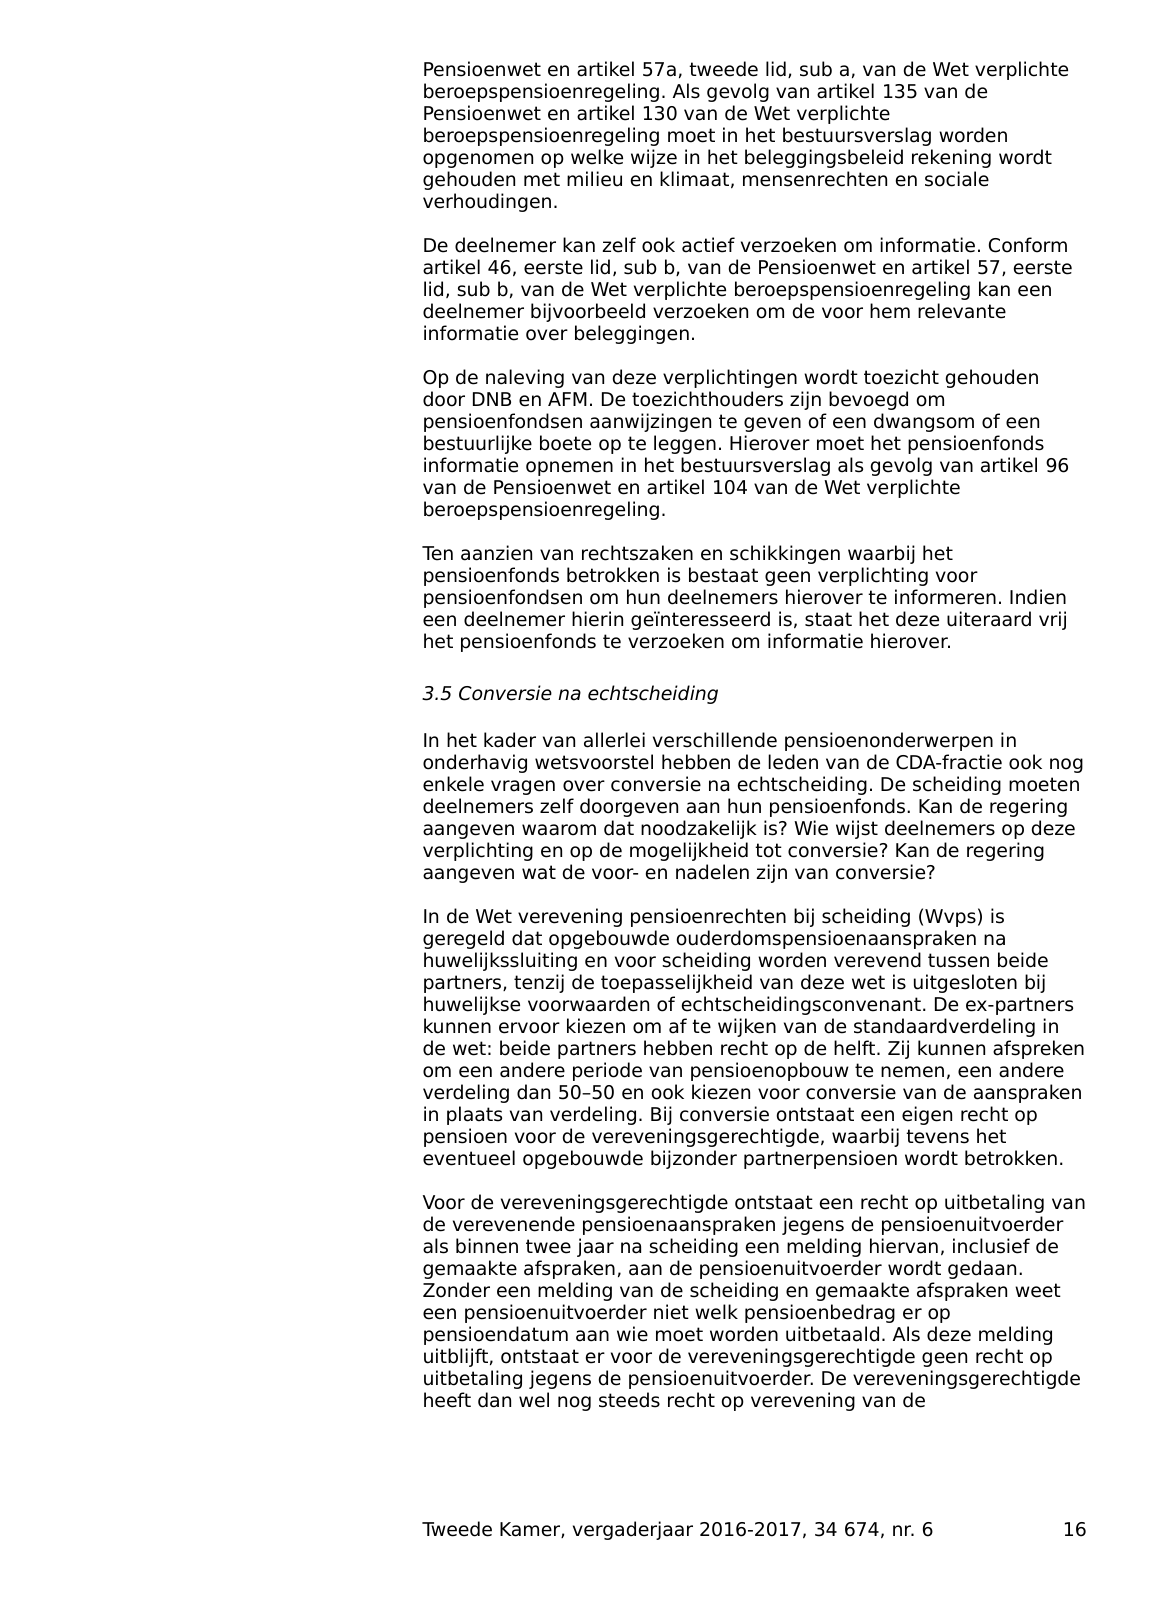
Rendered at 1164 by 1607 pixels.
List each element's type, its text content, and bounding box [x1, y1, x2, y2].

text Voor de vereveningsgerechtigde ontstaat een recht op uitbetaling van de verevenende pensioenaanspraken jegens de pensioenuitvoerder als binnen twee jaar na scheiding een melding hiervan, inclusief de gemaakte afspraken, aan de pensioenuitvoerder wordt gedaan. Zonder een melding van de scheiding en gemaakte afspraken weet een pensioenuitvoerder niet welk pensioenbedrag er op pensioendatum aan wie moet worden uitbetaald. Als deze melding uitblijft, ontstaat er voor de vereveningsgerechtigde geen recht op uitbetaling jegens de pensioenuitvoerder. De vereveningsgerechtigde heeft dan wel nog steeds recht op verevening van de [422, 1192, 1087, 1412]
text Pensioenwet en artikel 57a, tweede lid, sub a, van de Wet verplichte beroepspensioenregeling. Als gevolg van artikel 135 van de Pensioenwet en artikel 130 van de Wet verplichte beroepspensioenregeling moet in het bestuursverslag worden opgenomen op welke wijze in het beleggingsbeleid rekening wordt gehouden met milieu en klimaat, mensenrechten en sociale verhoudingen. [422, 59, 1087, 213]
text In het kader van allerlei verschillende pensioenonderwerpen in onderhavig wetsvoorstel hebben de leden van de CDA-fractie ook nog enkele vragen over conversie na echtscheiding. De scheiding moeten deelnemers zelf doorgeven aan hun pensioenfonds. Kan de regering aangeven waarom dat noodzakelijk is? Wie wijst deelnemers op deze verplichting en op de mogelijkheid tot conversie? Kan de regering aangeven wat de voor- en nadelen zijn van conversie? [422, 730, 1087, 884]
text De deelnemer kan zelf ook actief verzoeken om informatie. Conform artikel 46, eerste lid, sub b, van de Pensioenwet en artikel 57, eerste lid, sub b, van de Wet verplichte beroepspensioenregeling kan een deelnemer bijvoorbeeld verzoeken om de voor hem relevante informatie over beleggingen. [422, 235, 1087, 345]
text Ten aanzien van rechtszaken en schikkingen waarbij het pensioenfonds betrokken is bestaat geen verplichting voor pensioenfondsen om hun deelnemers hierover te informeren. Indien een deelnemer hierin geïnteresseerd is, staat het deze uiteraard vrij het pensioenfonds te verzoeken om informatie hierover. [422, 543, 1087, 653]
text Op de naleving van deze verplichtingen wordt toezicht gehouden door DNB en AFM. De toezichthouders zijn bevoegd om pensioenfondsen aanwijzingen te geven of een dwangsom of een bestuurlijke boete op te leggen. Hierover moet het pensioenfonds informatie opnemen in het bestuursverslag als gevolg van artikel 96 van de Pensioenwet en artikel 104 van de Wet verplichte beroepspensioenregeling. [422, 367, 1087, 521]
subtitle 3.5 Conversie na echtscheiding [422, 683, 1087, 705]
text In de Wet verevening pensioenrechten bij scheiding (Wvps) is geregeld dat opgebouwde ouderdomspensioenaanspraken na huwelijkssluiting en voor scheiding worden verevend tussen beide partners, tenzij de toepasselijkheid van deze wet is uitgesloten bij huwelijkse voorwaarden of echtscheidingsconvenant. De ex-partners kunnen ervoor kiezen om af te wijken van de standaardverdeling in de wet: beide partners hebben recht op de helft. Zij kunnen afspreken om een andere periode van pensioenopbouw te nemen, een andere verdeling dan 50–50 en ook kiezen voor conversie van de aanspraken in plaats van verdeling. Bij conversie ontstaat een eigen recht op pensioen voor de vereveningsgerechtigde, waarbij tevens het eventueel opgebouwde bijzonder partnerpensioen wordt betrokken. [422, 906, 1087, 1170]
